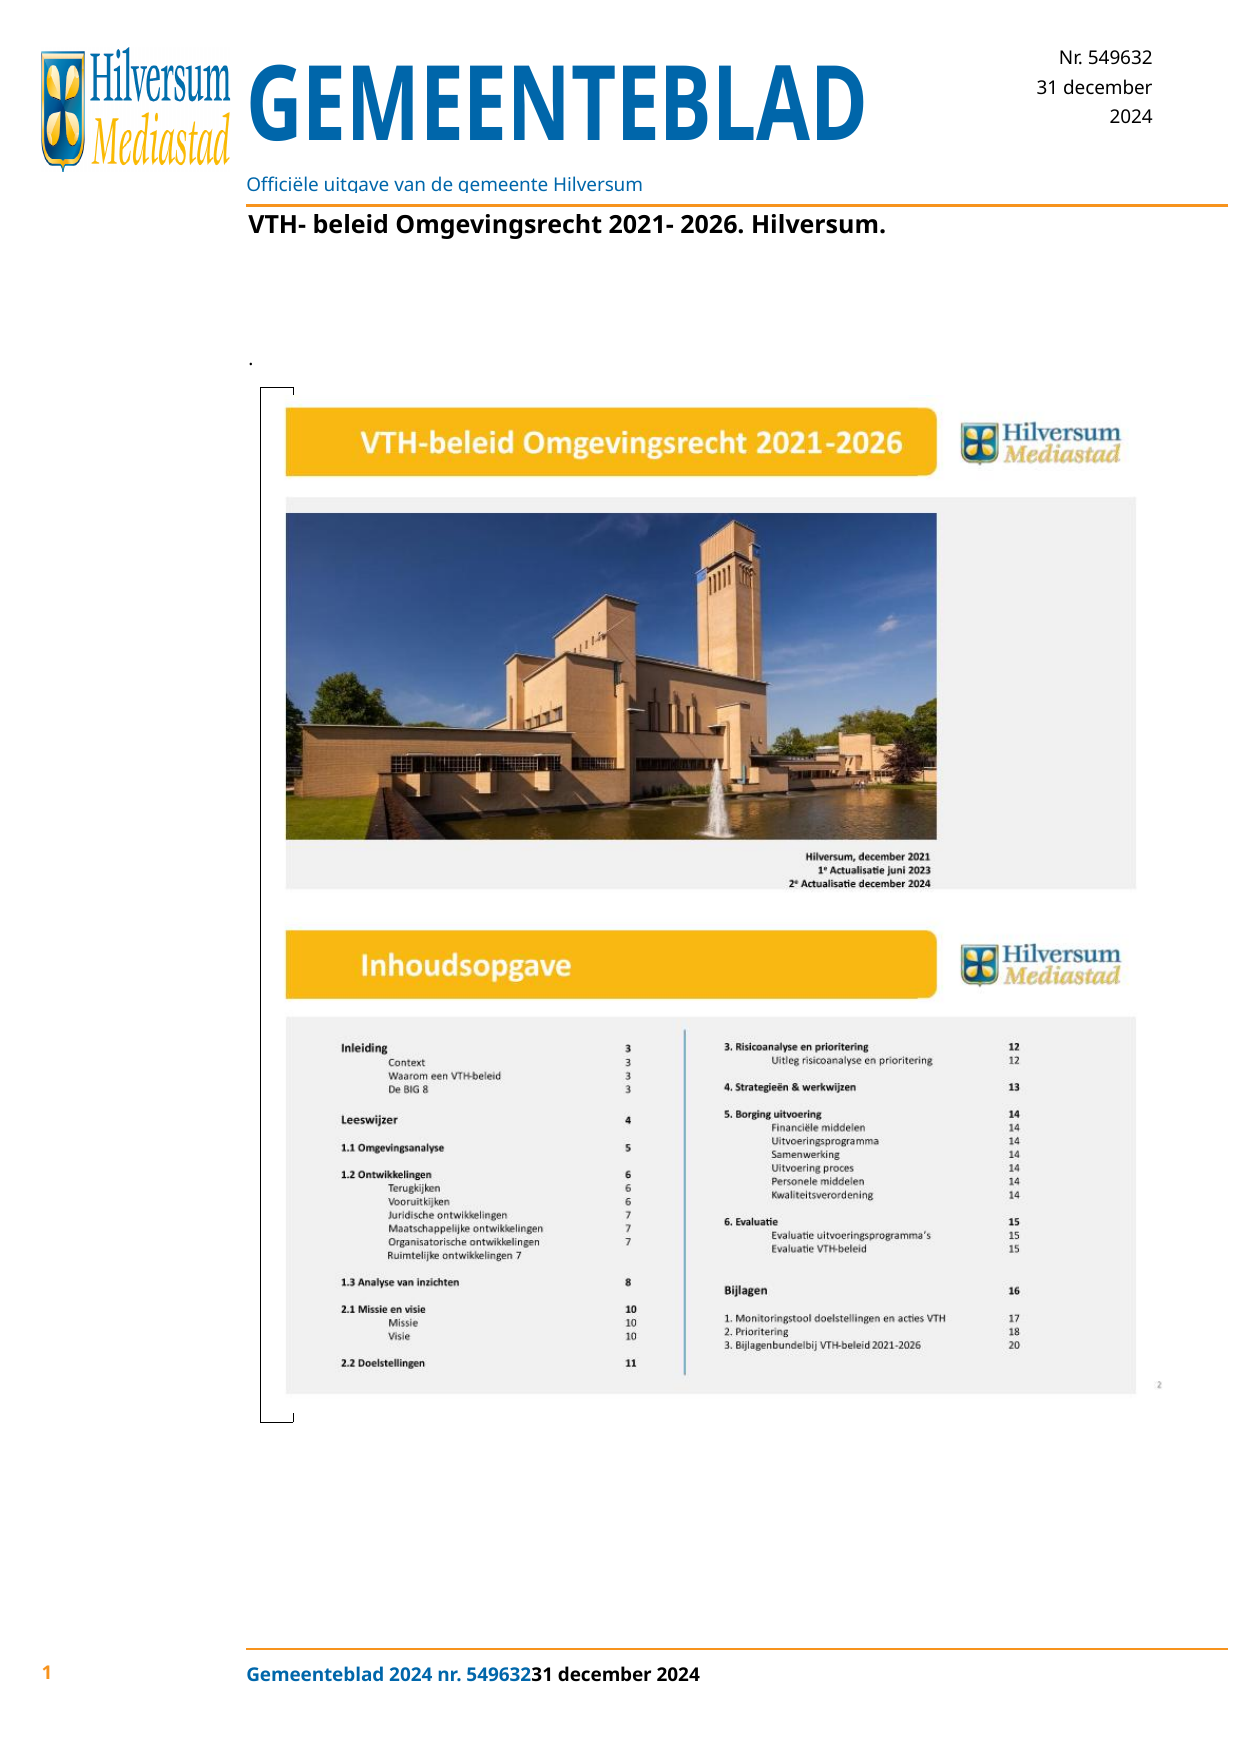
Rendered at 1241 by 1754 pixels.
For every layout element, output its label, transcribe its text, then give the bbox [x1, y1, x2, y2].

text . [248, 345, 1152, 371]
picture [41, 47, 231, 172]
text VTH- beleid Omgevingsrecht 2021- 2026. Hilversum. [248, 207, 1152, 241]
picture [268, 395, 1173, 1413]
